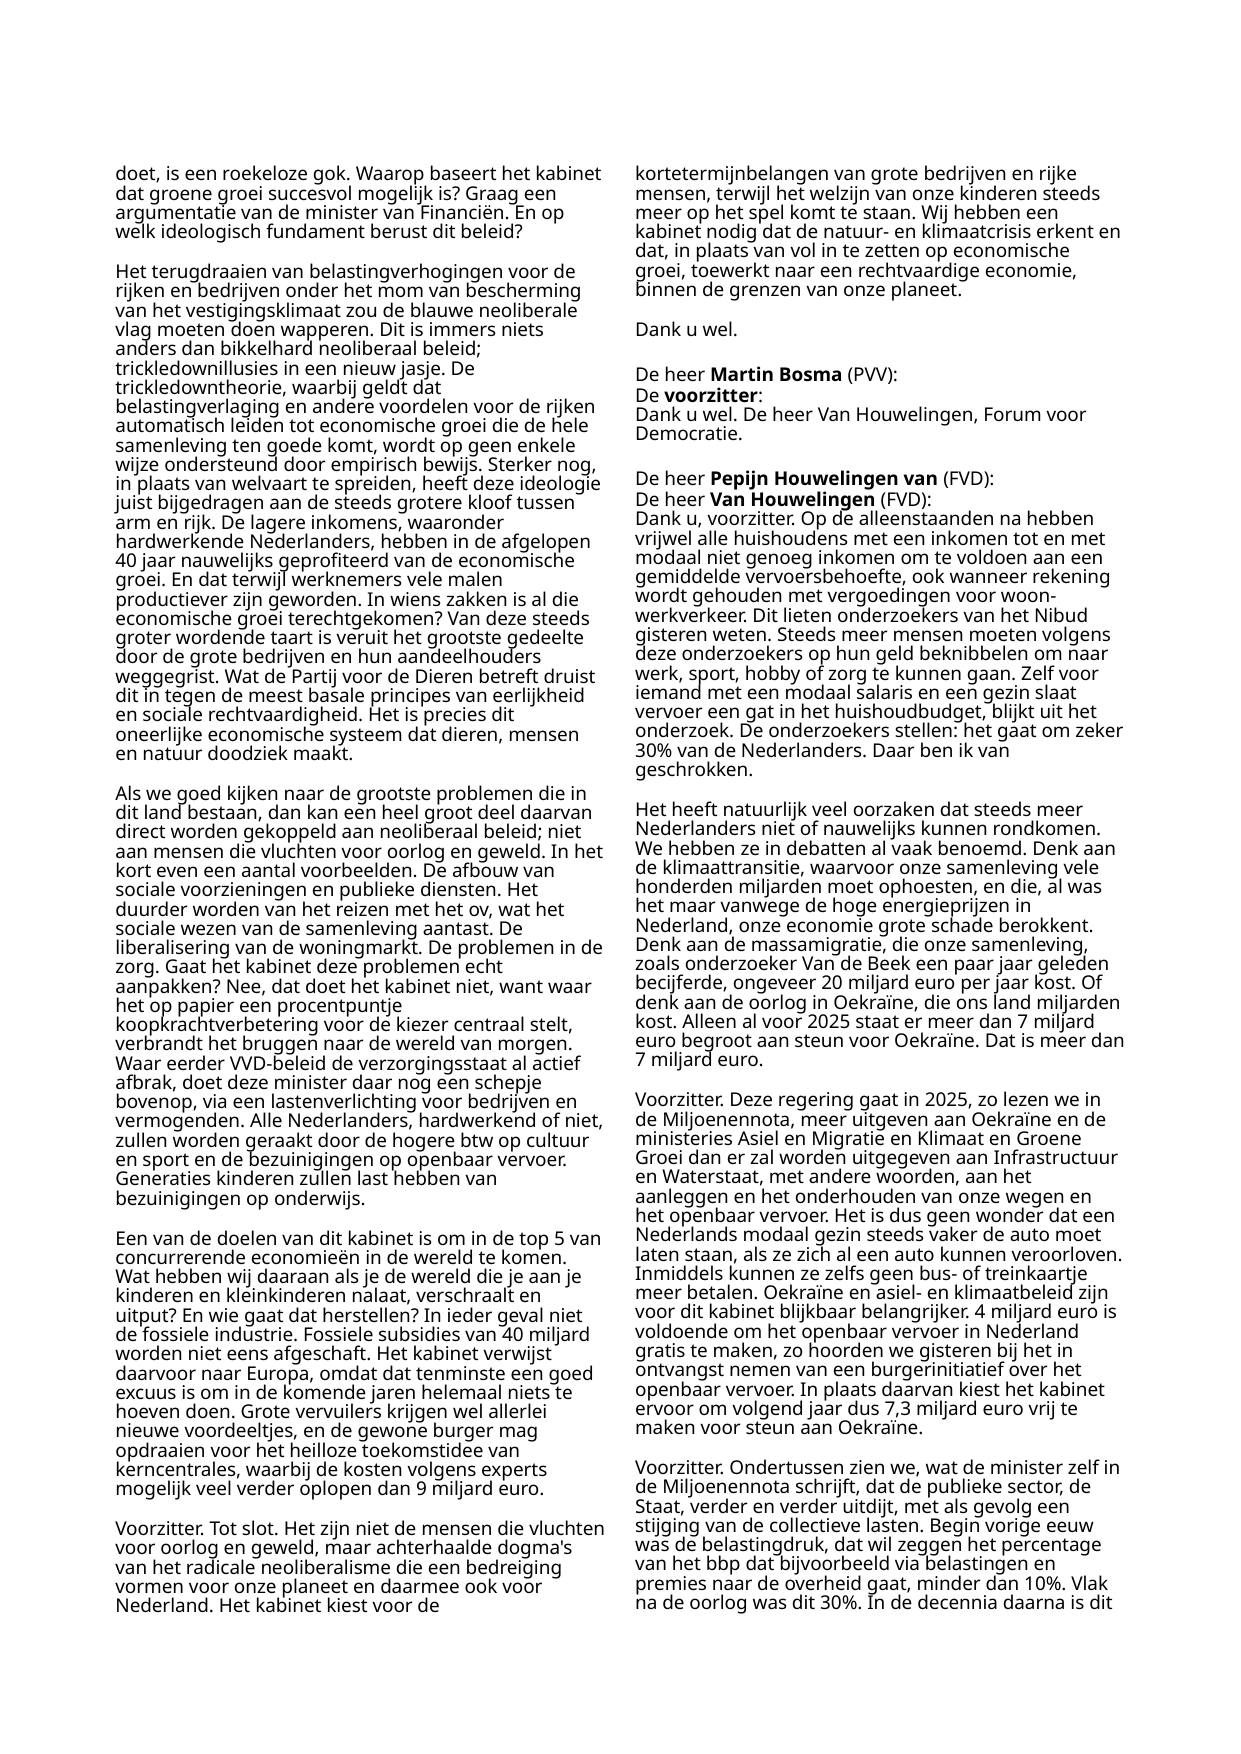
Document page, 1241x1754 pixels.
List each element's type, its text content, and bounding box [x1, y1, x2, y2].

text Het terugdraaien van belastingverhogingen voor de rijken en bedrijven onder het mom van bescherming van het vestigingsklimaat zou de blauwe neoliberale vlag moeten doen wapperen. Dit is immers niets anders dan bikkelhard neoliberaal beleid; trickledownillusies in een nieuw jasje. De trickledowntheorie, waarbij geldt dat belastingverlaging en andere voordelen voor de rijken automatisch leiden tot economische groei die de hele samenleving ten goede komt, wordt op geen enkele wijze ondersteund door empirisch bewijs. Sterker nog, in plaats van welvaart te spreiden, heeft deze ideologie juist bijgedragen aan de steeds grotere kloof tussen arm en rijk. De lagere inkomens, waaronder hardwerkende Nederlanders, hebben in de afgelopen 40 jaar nauwelijks geprofiteerd van de economische groei. En dat terwijl werknemers vele malen productiever zijn geworden. In wiens zakken is al die economische groei terechtgekomen? Van deze steeds groter wordende taart is veruit het grootste gedeelte door de grote bedrijven en hun aandeelhouders weggegrist. Wat de Partij voor de Dieren betreft druist dit in tegen de meest basale principes van eerlijkheid en sociale rechtvaardigheid. Het is precies dit oneerlijke economische systeem dat dieren, mensen en natuur doodziek maakt. [115, 263, 605, 764]
text De heer Van Houwelingen (FVD): [635, 491, 1125, 510]
text Als we goed kijken naar de grootste problemen die in dit land bestaan, dan kan een heel groot deel daarvan direct worden gekoppeld aan neoliberaal beleid; niet aan mensen die vluchten voor oorlog en geweld. In het kort even een aantal voorbeelden. De afbouw van sociale voorzieningen en publieke diensten. Het duurder worden van het reizen met het ov, wat het sociale wezen van de samenleving aantast. De liberalisering van de woningmarkt. De problemen in de zorg. Gaat het kabinet deze problemen echt aanpakken? Nee, dat doet het kabinet niet, want waar het op papier een procentpuntje koopkrachtverbetering voor de kiezer centraal stelt, verbrandt het bruggen naar de wereld van morgen. Waar eerder VVD-beleid de verzorgingsstaat al actief afbrak, doet deze minister daar nog een schepje bovenop, via een lastenverlichting voor bedrijven en vermogenden. Alle Nederlanders, hardwerkend of niet, zullen worden geraakt door de hogere btw op cultuur en sport en de bezuinigingen op openbaar vervoer. Generaties kinderen zullen last hebben van bezuinigingen op onderwijs. [115, 785, 605, 1209]
text Een van de doelen van dit kabinet is om in de top 5 van concurrerende economieën in de wereld te komen. Wat hebben wij daaraan als je de wereld die je aan je kinderen en kleinkinderen nalaat, verschraalt en uitput? En wie gaat dat herstellen? In ieder geval niet de fossiele industrie. Fossiele subsidies van 40 miljard worden niet eens afgeschaft. Het kabinet verwijst daarvoor naar Europa, omdat dat tenminste een goed excuus is om in de komende jaren helemaal niets te hoeven doen. Grote vervuilers krijgen wel allerlei nieuwe voordeeltjes, en de gewone burger mag opdraaien voor het heilloze toekomstidee van kerncentrales, waarbij de kosten volgens experts mogelijk veel verder oplopen dan 9 miljard euro. [115, 1229, 605, 1499]
text Het heeft natuurlijk veel oorzaken dat steeds meer Nederlanders niet of nauwelijks kunnen rondkomen. We hebben ze in debatten al vaak benoemd. Denk aan de klimaattransitie, waarvoor onze samenleving vele honderden miljarden moet ophoesten, en die, al was het maar vanwege de hoge energieprijzen in Nederland, onze economie grote schade berokkent. Denk aan de massamigratie, die onze samenleving, zoals onderzoeker Van de Beek een paar jaar geleden becijferde, ongeveer 20 miljard euro per jaar kost. Of denk aan de oorlog in Oekraïne, die ons land miljarden kost. Alleen al voor 2025 staat er meer dan 7 miljard euro begroot aan steun voor Oekraïne. Dat is meer dan 7 miljard euro. [635, 801, 1125, 1071]
text Voorzitter. Ondertussen zien we, wat de minister zelf in de Miljoenennota schrijft, dat de publieke sector, de Staat, verder en verder uitdijt, met als gevolg een stijging van de collectieve lasten. Begin vorige eeuw was de belastingdruk, dat wil zeggen het percentage van het bbp dat bijvoorbeeld via belastingen en premies naar de overheid gaat, minder dan 10%. Vlak na de oorlog was dit 30%. In de decennia daarna is dit [635, 1459, 1125, 1613]
text De heer Martin Bosma (PVV): [635, 361, 1125, 387]
text Dank u wel. [635, 321, 1125, 340]
text Voorzitter. Deze regering gaat in 2025, zo lezen we in de Miljoenennota, meer uitgeven aan Oekraïne en de ministeries Asiel en Migratie en Klimaat en Groene Groei dan er zal worden uitgegeven aan Infrastructuur en Waterstaat, met andere woorden, aan het aanleggen en het onderhouden van onze wegen en het openbaar vervoer. Het is dus geen wonder dat een Nederlands modaal gezin steeds vaker de auto moet laten staan, als ze zich al een auto kunnen veroorloven. Inmiddels kunnen ze zelfs geen bus- of treinkaartje meer betalen. Oekraïne en asiel- en klimaatbeleid zijn voor dit kabinet blijkbaar belangrijker. 4 miljard euro is voldoende om het openbaar vervoer in Nederland gratis te maken, zo hoorden we gisteren bij het in ontvangst nemen van een burgerinitiatief over het openbaar vervoer. In plaats daarvan kiest het kabinet ervoor om volgend jaar dus 7,3 miljard euro vrij te maken voor steun aan Oekraïne. [635, 1091, 1125, 1438]
text kortetermijnbelangen van grote bedrijven en rijke mensen, terwijl het welzijn van onze kinderen steeds meer op het spel komt te staan. Wij hebben een kabinet nodig dat de natuur- en klimaatcrisis erkent en dat, in plaats van vol in te zetten op economische groei, toewerkt naar een rechtvaardige economie, binnen de grenzen van onze planeet. [635, 165, 1125, 300]
text doet, is een roekeloze gok. Waarop baseert het kabinet dat groene groei succesvol mogelijk is? Graag een argumentatie van de minister van Financiën. En op welk ideologisch fundament berust dit beleid? [115, 165, 605, 242]
text De heer Pepijn Houwelingen van (FVD): [635, 465, 1125, 491]
text Voorzitter. Tot slot. Het zijn niet de mensen die vluchten voor oorlog en geweld, maar achterhaalde dogma's van het radicale neoliberalisme die een bedreiging vormen voor onze planeet en daarmee ook voor Nederland. Het kabinet kiest voor de [115, 1520, 605, 1616]
text Dank u, voorzitter. Op de alleenstaanden na hebben vrijwel alle huishoudens met een inkomen tot en met modaal niet genoeg inkomen om te voldoen aan een gemiddelde vervoersbehoefte, ook wanneer rekening wordt gehouden met vergoedingen voor woon-werkverkeer. Dit lieten onderzoekers van het Nibud gisteren weten. Steeds meer mensen moeten volgens deze onderzoekers op hun geld beknibbelen om naar werk, sport, hobby of zorg te kunnen gaan. Zelf voor iemand met een modaal salaris en een gezin slaat vervoer een gat in het huishoudbudget, blijkt uit het onderzoek. De onderzoekers stellen: het gaat om zeker 30% van de Nederlanders. Daar ben ik van geschrokken. [635, 510, 1125, 780]
text De voorzitter: [635, 387, 1125, 406]
text Dank u wel. De heer Van Houwelingen, Forum voor Democratie. [635, 406, 1125, 444]
